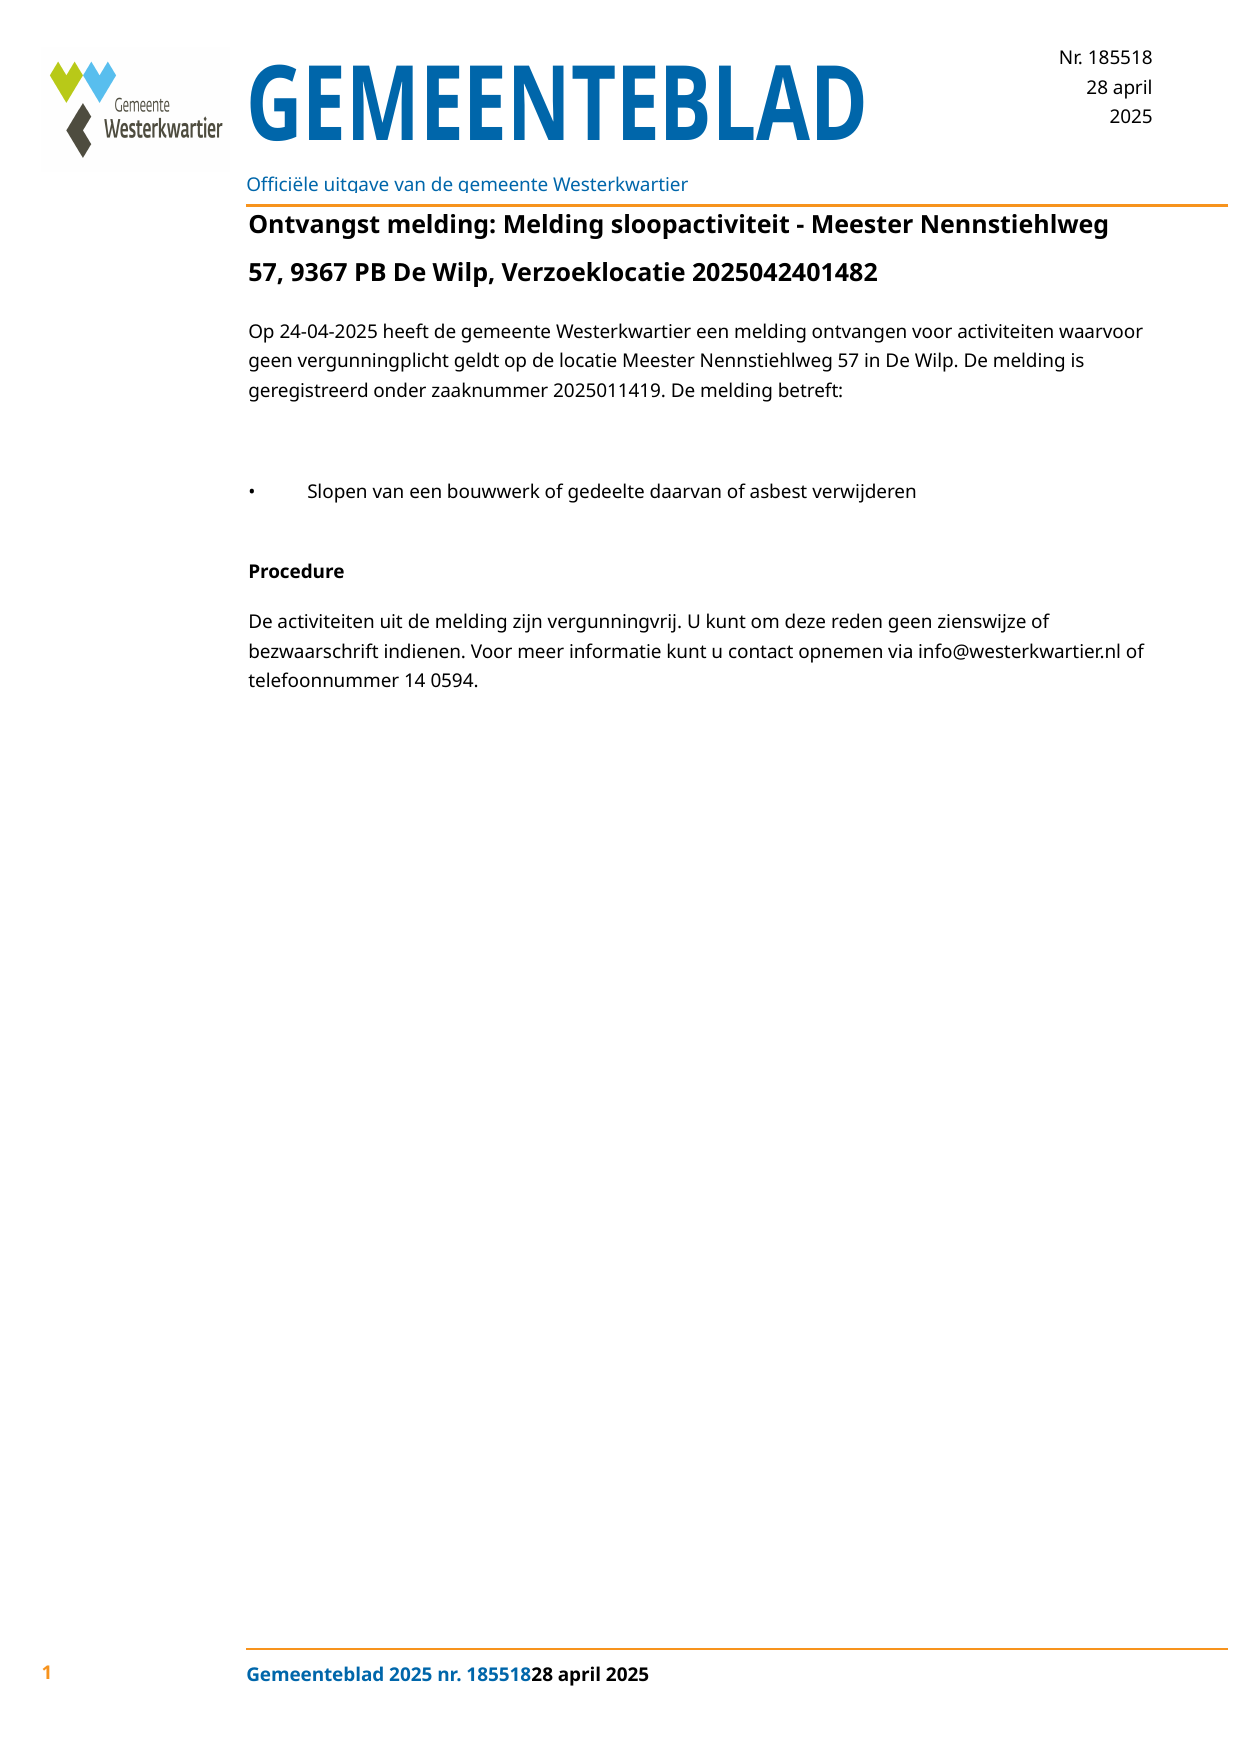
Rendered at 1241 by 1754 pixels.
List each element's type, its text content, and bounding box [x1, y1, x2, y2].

list Slopen van een bouwwerk of gedeelte daarvan of asbest verwijderen [248, 478, 1152, 504]
text De activiteiten uit de melding zijn vergunningvrij. U kunt om deze reden geen zienswijze of bezwaarschrift indienen. Voor meer informatie kunt u contact opnemen via info@westerkwartier.nl of telefoonnummer 14 0594. [248, 608, 1152, 693]
text Procedure [248, 558, 1152, 584]
text Op 24-04-2025 heeft de gemeente Westerkwartier een melding ontvangen voor activiteiten waarvoor geen vergunningplicht geldt op de locatie Meester Nennstiehlweg 57 in De Wilp. De melding is geregistreerd onder zaaknummer 2025011419. De melding betreft: [248, 318, 1152, 403]
picture [41, 47, 231, 172]
text Ontvangst melding: Melding sloopactiviteit - Meester Nennstiehlweg 57, 9367 PB De Wilp, Verzoeklocatie 2025042401482 [248, 207, 1152, 288]
